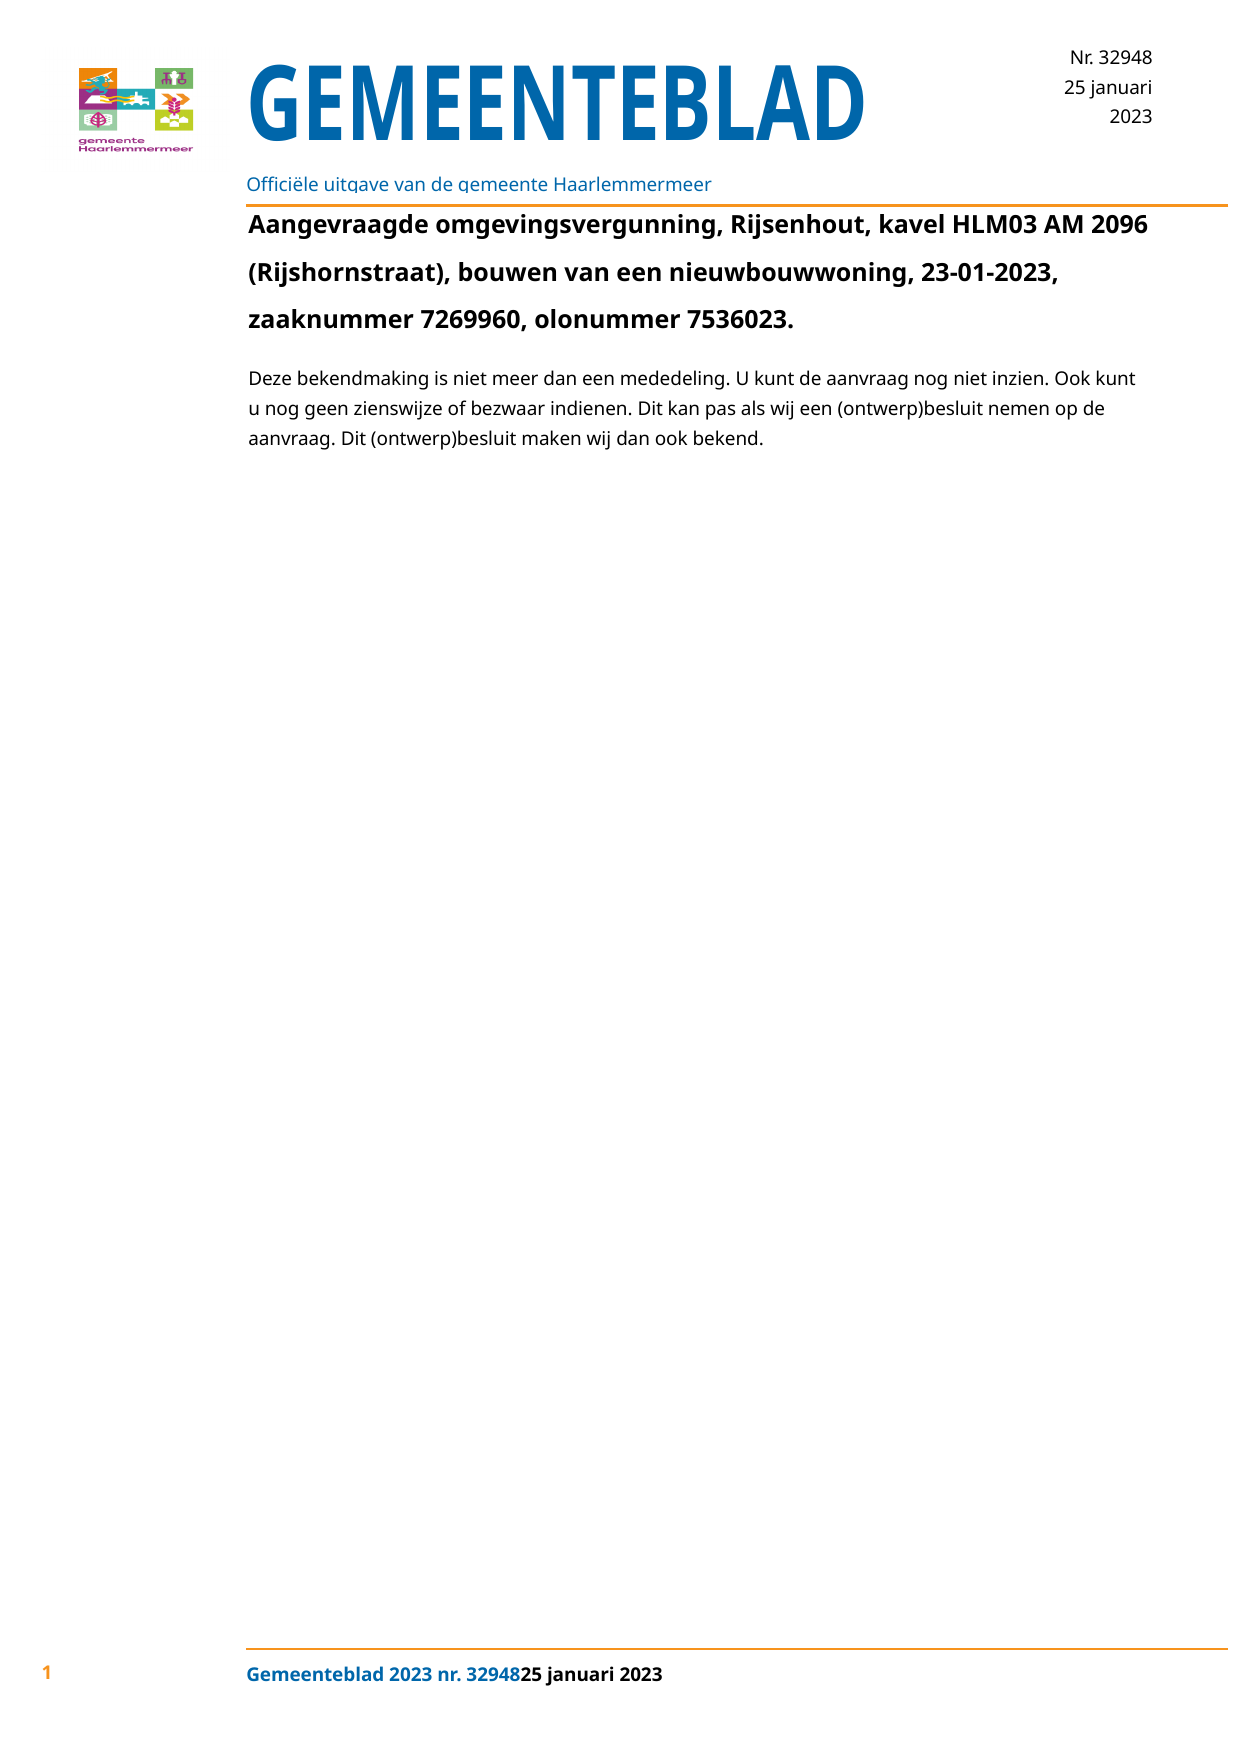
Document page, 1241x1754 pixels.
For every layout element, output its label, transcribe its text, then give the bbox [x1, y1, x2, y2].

picture [41, 47, 231, 172]
text Deze bekendmaking is niet meer dan een mededeling. U kunt de aanvraag nog niet inzien. Ook kunt u nog geen zienswijze of bezwaar indienen. Dit kan pas als wij een (ontwerp)besluit nemen op de aanvraag. Dit (ontwerp)besluit maken wij dan ook bekend. [248, 366, 1152, 450]
text Aangevraagde omgevingsvergunning, Rijsenhout, kavel HLM03 AM 2096 (Rijshornstraat), bouwen van een nieuwbouwwoning, 23-01-2023, zaaknummer 7269960, olonummer 7536023. [248, 207, 1152, 336]
